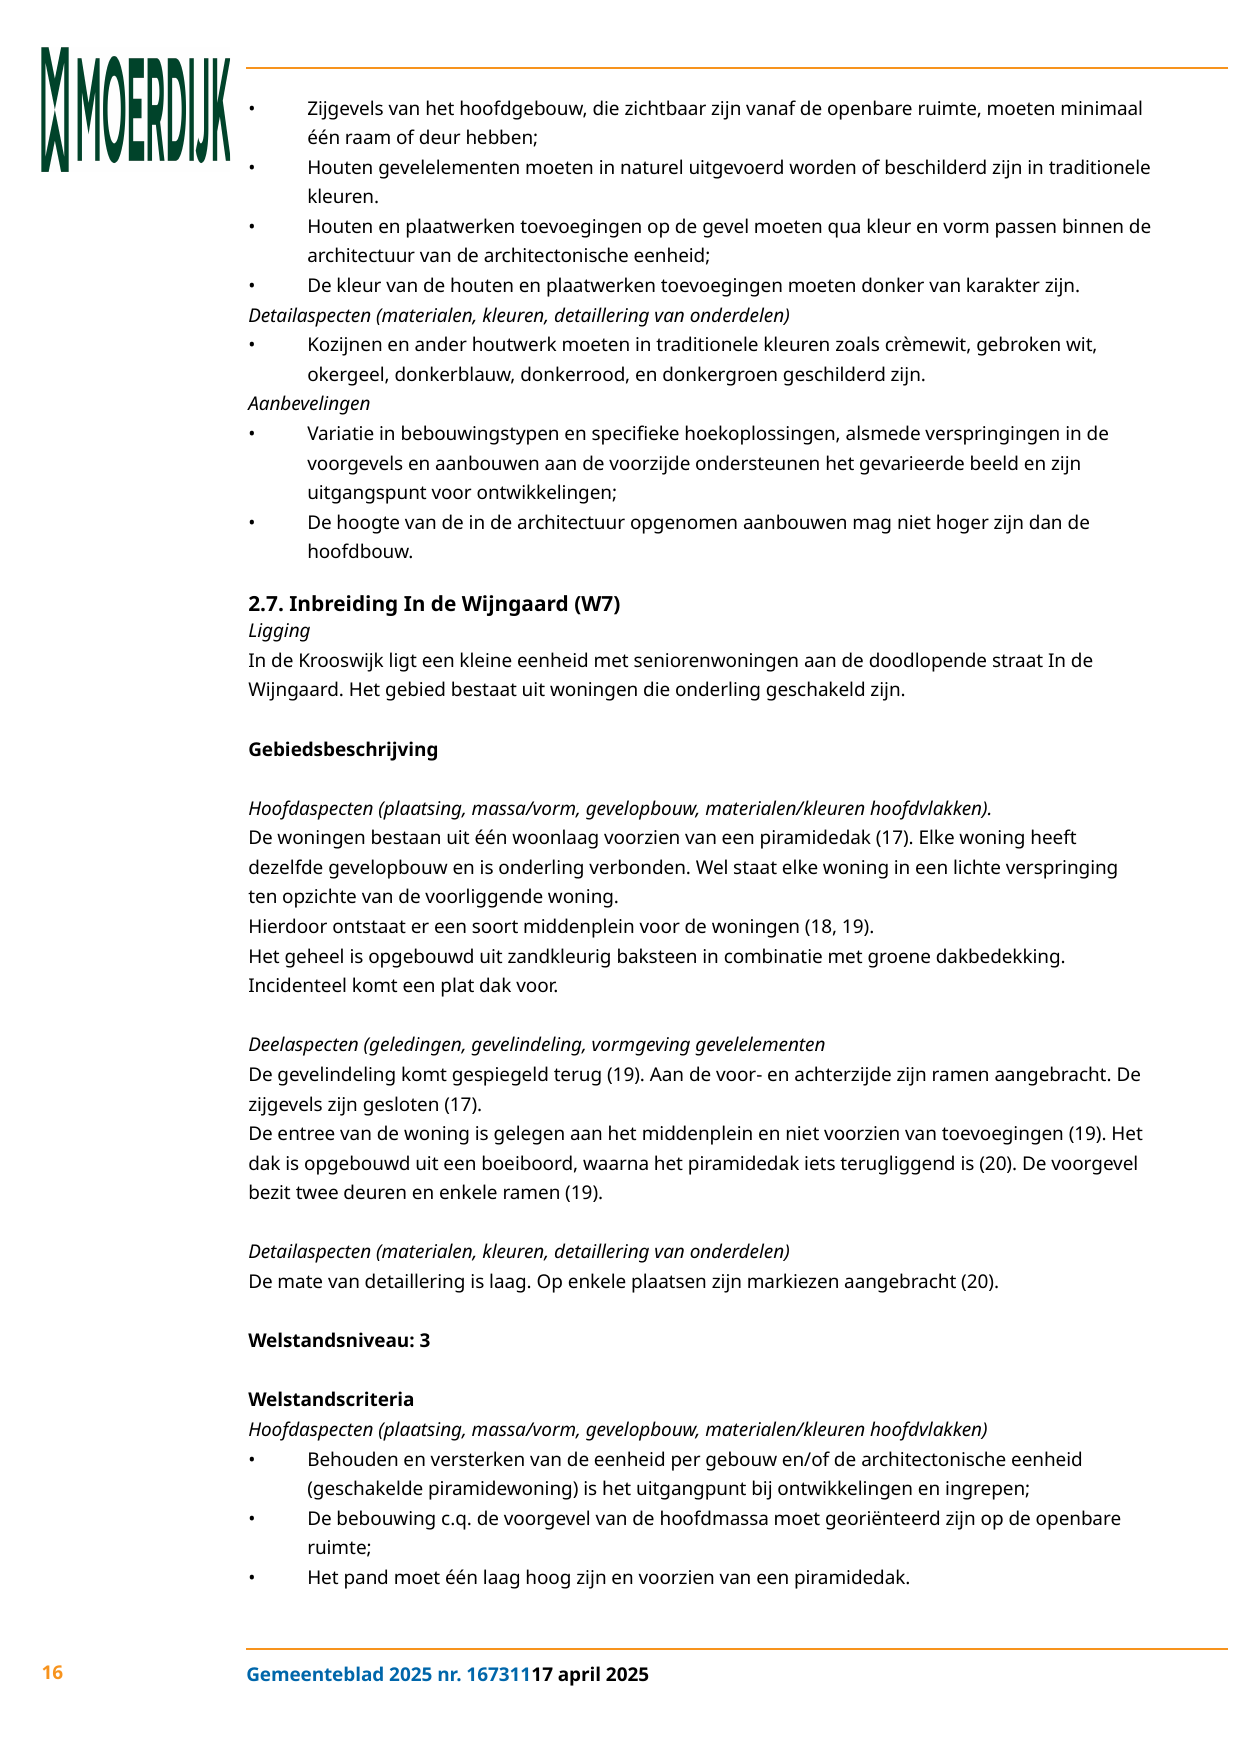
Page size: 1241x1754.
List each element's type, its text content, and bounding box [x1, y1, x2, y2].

text Ligging [248, 617, 1152, 643]
list Behouden en versterken van de eenheid per gebouw en/of de architectonische eenheid (geschakelde piramidewoning) is het uitgangpunt bij ontwikkelingen en ingrepen; [248, 1446, 1152, 1501]
text Aanbevelingen [248, 391, 1152, 416]
text Detailaspecten (materialen, kleuren, detaillering van onderdelen) [248, 1239, 1152, 1264]
text De gevelindeling komt gespiegeld terug (19). Aan de voor- en achterzijde zijn ramen aangebracht. De zijgevels zijn gesloten (17). [248, 1061, 1152, 1116]
text De woningen bestaan uit één woonlaag voorzien van een piramidedak (17). Elke woning heeft dezelfde gevelopbouw en is onderling verbonden. Wel staat elke woning in een lichte verspringing ten opzichte van de voorliggende woning. [248, 824, 1152, 909]
list Kozijnen en ander houtwerk moeten in traditionele kleuren zoals crèmewit, gebroken wit, okergeel, donkerblauw, donkerrood, en donkergroen geschilderd zijn. [248, 331, 1152, 387]
text De mate van detaillering is laag. Op enkele plaatsen zijn markiezen aangebracht (20). [248, 1268, 1152, 1294]
list De hoogte van de in de architectuur opgenomen aanbouwen mag niet hoger zijn dan de hoofdbouw. [248, 509, 1152, 564]
list Variatie in bebouwingstypen en specifieke hoekoplossingen, alsmede verspringingen in de voorgevels en aanbouwen aan de voorzijde ondersteunen het gevarieerde beeld en zijn uitgangspunt voor ontwikkelingen; [248, 420, 1152, 505]
list Houten gevelelementen moeten in naturel uitgevoerd worden of beschilderd zijn in traditionele kleuren. [248, 154, 1152, 209]
list De kleur van de houten en plaatwerken toevoegingen moeten donker van karakter zijn. [248, 272, 1152, 298]
text Deelaspecten (geledingen, gevelindeling, vormgeving gevelelementen [248, 1032, 1152, 1057]
text 2.7. Inbreiding In de Wijngaard (W7) [248, 589, 1152, 617]
picture [41, 47, 231, 172]
text Het geheel is opgebouwd uit zandkleurig baksteen in combinatie met groene dakbedekking. Incidenteel komt een plat dak voor. [248, 943, 1152, 998]
text De entree van de woning is gelegen aan het middenplein en niet voorzien van toevoegingen (19). Het dak is opgebouwd uit een boeiboord, waarna het piramidedak iets terugliggend is (20). De voorgevel bezit twee deuren en enkele ramen (19). [248, 1120, 1152, 1205]
list Houten en plaatwerken toevoegingen op de gevel moeten qua kleur en vorm passen binnen de architectuur van de architectonische eenheid; [248, 213, 1152, 268]
text Hierdoor ontstaat er een soort middenplein voor de woningen (18, 19). [248, 913, 1152, 939]
text In de Krooswijk ligt een kleine eenheid met seniorenwoningen aan de doodlopende straat In de Wijngaard. Het gebied bestaat uit woningen die onderling geschakeld zijn. [248, 647, 1152, 702]
text Hoofdaspecten (plaatsing, massa/vorm, gevelopbouw, materialen/kleuren hoofdvlakken). [248, 795, 1152, 821]
list Het pand moet één laag hoog zijn en voorzien van een piramidedak. [248, 1564, 1152, 1590]
text Detailaspecten (materialen, kleuren, detaillering van onderdelen) [248, 302, 1152, 328]
text Welstandsniveau: 3 [248, 1327, 1152, 1353]
text Gebiedsbeschrijving [248, 736, 1152, 761]
list Zijgevels van het hoofdgebouw, die zichtbaar zijn vanaf de openbare ruimte, moeten minimaal één raam of deur hebben; [248, 95, 1152, 150]
text Welstandscriteria [248, 1387, 1152, 1412]
list De bebouwing c.q. de voorgevel van de hoofdmassa moet georiënteerd zijn op de openbare ruimte; [248, 1505, 1152, 1560]
text Hoofdaspecten (plaatsing, massa/vorm, gevelopbouw, materialen/kleuren hoofdvlakken) [248, 1416, 1152, 1442]
